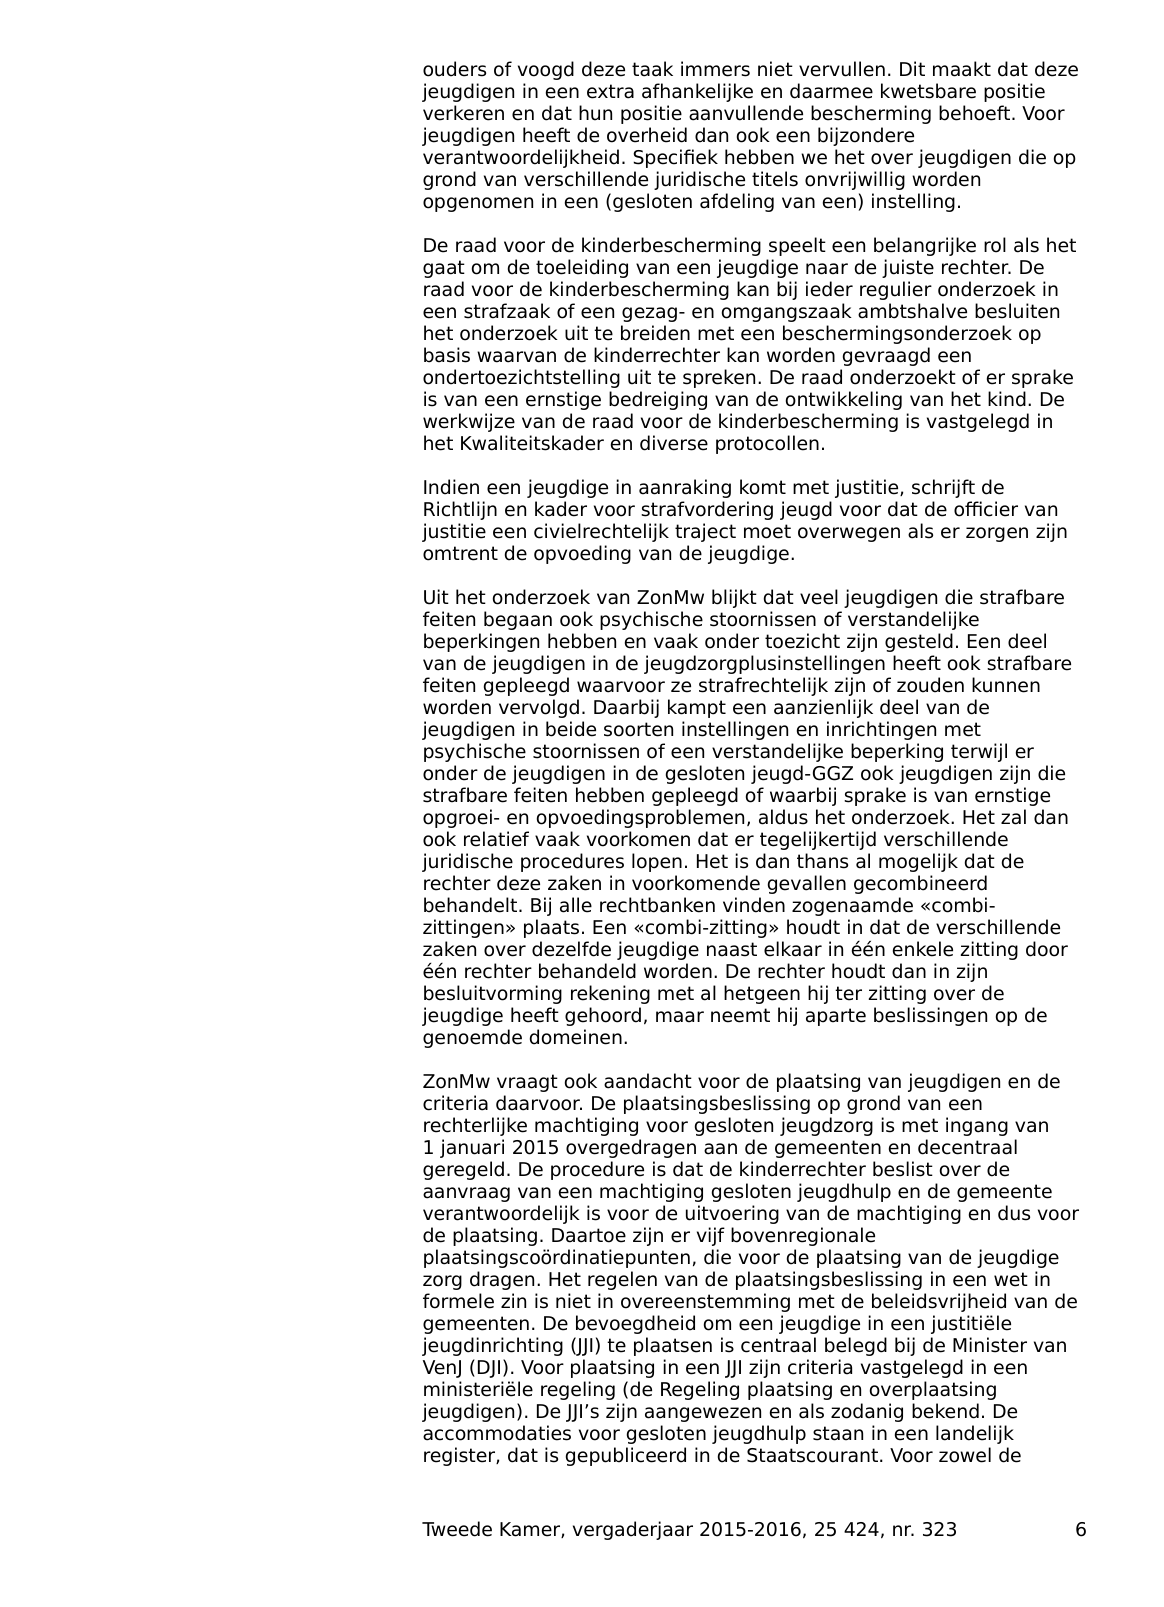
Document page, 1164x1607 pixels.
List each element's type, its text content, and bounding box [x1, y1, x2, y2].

text ouders of voogd deze taak immers niet vervullen. Dit maakt dat deze jeugdigen in een extra afhankelijke en daarmee kwetsbare positie verkeren en dat hun positie aanvullende bescherming behoeft. Voor jeugdigen heeft de overheid dan ook een bijzondere verantwoordelijkheid. Specifiek hebben we het over jeugdigen die op grond van verschillende juridische titels onvrijwillig worden opgenomen in een (gesloten afdeling van een) instelling. [422, 59, 1087, 213]
text Uit het onderzoek van ZonMw blijkt dat veel jeugdigen die strafbare feiten begaan ook psychische stoornissen of verstandelijke beperkingen hebben en vaak onder toezicht zijn gesteld. Een deel van de jeugdigen in de jeugdzorgplusinstellingen heeft ook strafbare feiten gepleegd waarvoor ze strafrechtelijk zijn of zouden kunnen worden vervolgd. Daarbij kampt een aanzienlijk deel van de jeugdigen in beide soorten instellingen en inrichtingen met psychische stoornissen of een verstandelijke beperking terwijl er onder de jeugdigen in de gesloten jeugd-GGZ ook jeugdigen zijn die strafbare feiten hebben gepleegd of waarbij sprake is van ernstige opgroei- en opvoedingsproblemen, aldus het onderzoek. Het zal dan ook relatief vaak voorkomen dat er tegelijkertijd verschillende juridische procedures lopen. Het is dan thans al mogelijk dat de rechter deze zaken in voorkomende gevallen gecombineerd behandelt. Bij alle rechtbanken vinden zogenaamde «combi-zittingen» plaats. Een «combi-zitting» houdt in dat de verschillende zaken over dezelfde jeugdige naast elkaar in één enkele zitting door één rechter behandeld worden. De rechter houdt dan in zijn besluitvorming rekening met al hetgeen hij ter zitting over de jeugdige heeft gehoord, maar neemt hij aparte beslissingen op de genoemde domeinen. [422, 587, 1087, 1049]
text ZonMw vraagt ook aandacht voor de plaatsing van jeugdigen en de criteria daarvoor. De plaatsingsbeslissing op grond van een rechterlijke machtiging voor gesloten jeugdzorg is met ingang van 1 januari 2015 overgedragen aan de gemeenten en decentraal geregeld. De procedure is dat de kinderrechter beslist over de aanvraag van een machtiging gesloten jeugdhulp en de gemeente verantwoordelijk is voor de uitvoering van de machtiging en dus voor de plaatsing. Daartoe zijn er vijf bovenregionale plaatsingscoördinatiepunten, die voor de plaatsing van de jeugdige zorg dragen. Het regelen van de plaatsingsbeslissing in een wet in formele zin is niet in overeenstemming met de beleidsvrijheid van de gemeenten. De bevoegdheid om een jeugdige in een justitiële jeugdinrichting (JJI) te plaatsen is centraal belegd bij de Minister van VenJ (DJI). Voor plaatsing in een JJI zijn criteria vastgelegd in een ministeriële regeling (de Regeling plaatsing en overplaatsing jeugdigen). De JJI’s zijn aangewezen en als zodanig bekend. De accommodaties voor gesloten jeugdhulp staan in een landelijk register, dat is gepubliceerd in de Staatscourant. Voor zowel de [422, 1071, 1087, 1467]
text Indien een jeugdige in aanraking komt met justitie, schrijft de Richtlijn en kader voor strafvordering jeugd voor dat de officier van justitie een civielrechtelijk traject moet overwegen als er zorgen zijn omtrent de opvoeding van de jeugdige. [422, 477, 1087, 565]
text De raad voor de kinderbescherming speelt een belangrijke rol als het gaat om de toeleiding van een jeugdige naar de juiste rechter. De raad voor de kinderbescherming kan bij ieder regulier onderzoek in een strafzaak of een gezag- en omgangszaak ambtshalve besluiten het onderzoek uit te breiden met een beschermingsonderzoek op basis waarvan de kinderrechter kan worden gevraagd een ondertoezichtstelling uit te spreken. De raad onderzoekt of er sprake is van een ernstige bedreiging van de ontwikkeling van het kind. De werkwijze van de raad voor de kinderbescherming is vastgelegd in het Kwaliteitskader en diverse protocollen. [422, 235, 1087, 455]
